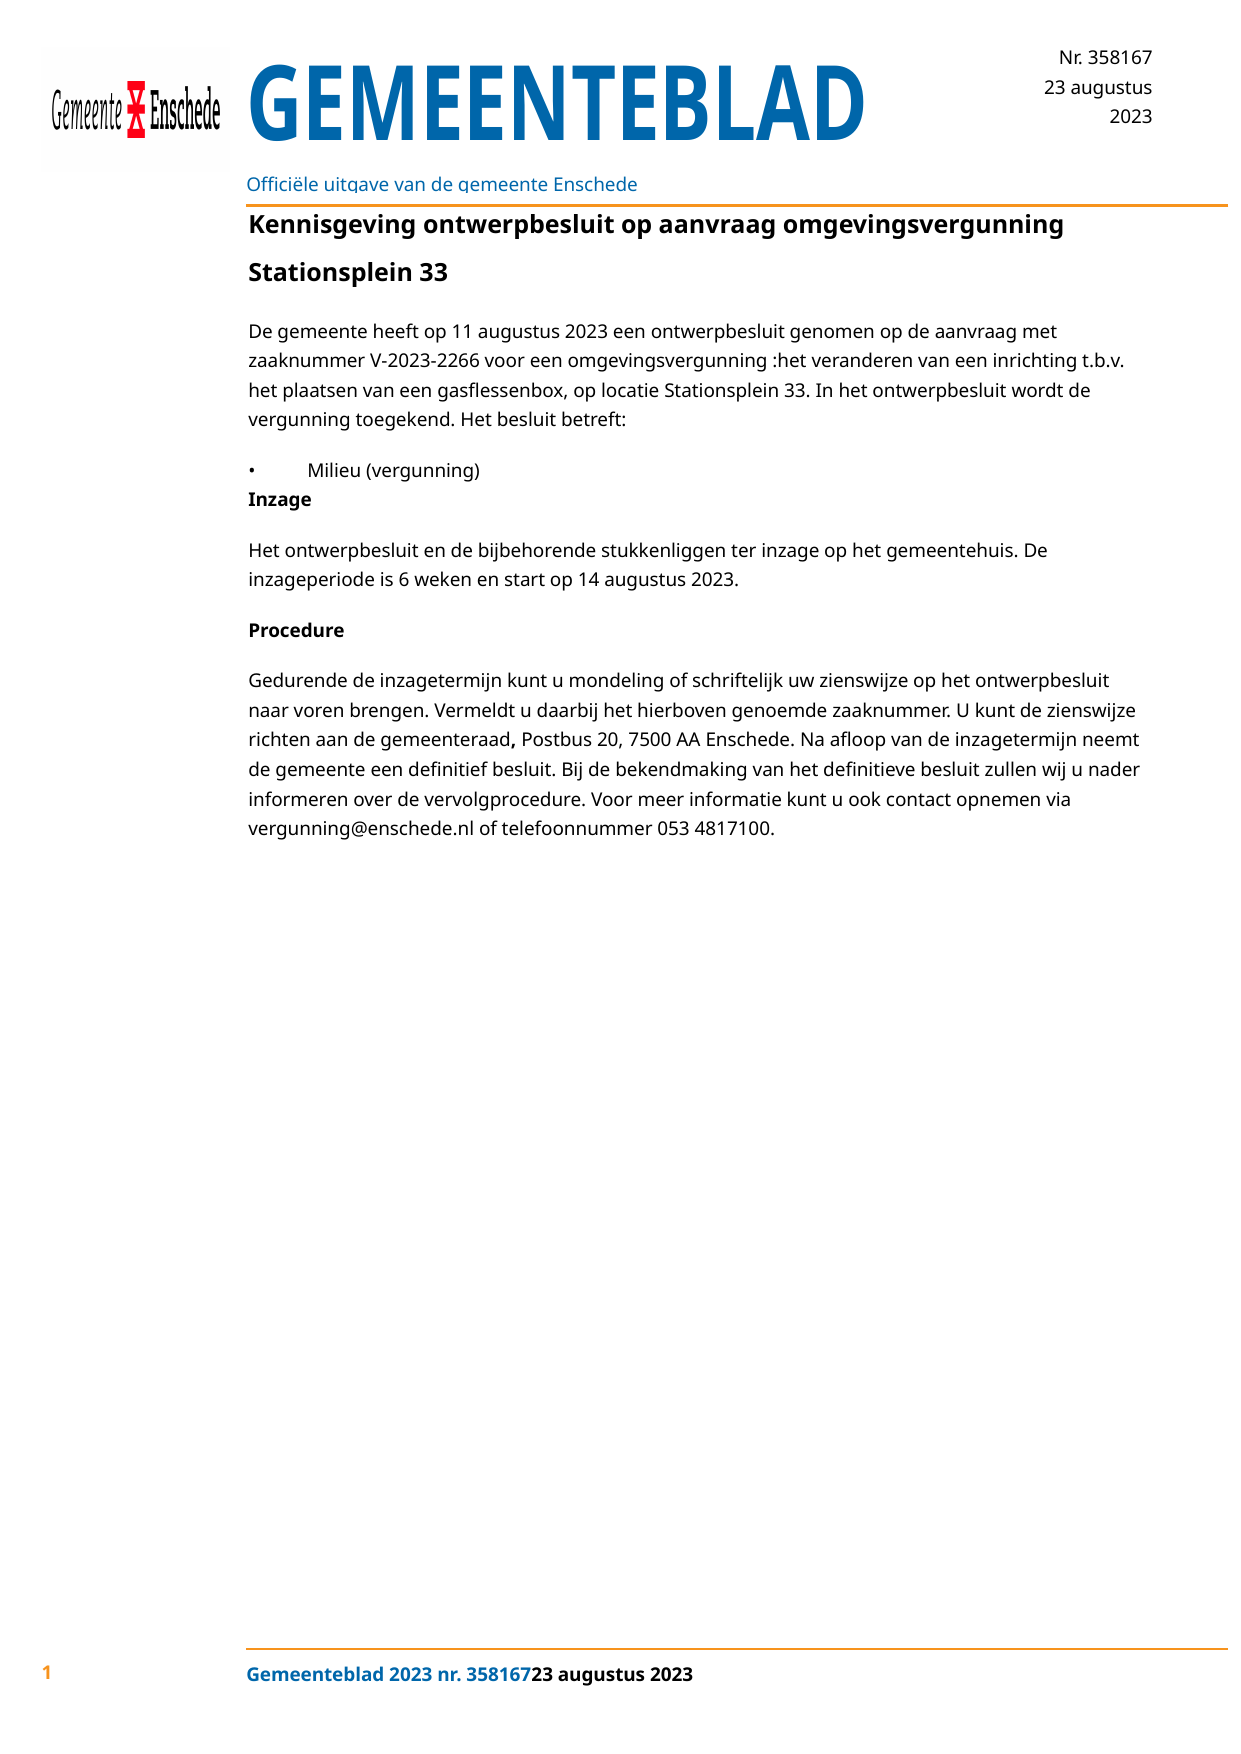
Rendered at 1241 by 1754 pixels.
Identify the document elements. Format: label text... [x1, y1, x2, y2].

text De gemeente heeft op 11 augustus 2023 een ontwerpbesluit genomen op de aanvraag met zaaknummer V-2023-2266 voor een omgevingsvergunning :het veranderen van een inrichting t.b.v. het plaatsen van een gasflessenbox, op locatie Stationsplein 33. In het ontwerpbesluit wordt de vergunning toegekend. Het besluit betreft: [248, 318, 1152, 432]
list Milieu (vergunning) [248, 457, 1152, 483]
picture [41, 47, 231, 172]
text Het ontwerpbesluit en de bijbehorende stukkenliggen ter inzage op het gemeentehuis. De inzageperiode is 6 weken en start op 14 augustus 2023. [248, 537, 1152, 592]
text Procedure [248, 617, 1152, 643]
text Gedurende de inzagetermijn kunt u mondeling of schriftelijk uw zienswijze op het ontwerpbesluit naar voren brengen. Vermeldt u daarbij het hierboven genoemde zaaknummer. U kunt de zienswijze richten aan de gemeenteraad, Postbus 20, 7500 AA Enschede. Na afloop van de inzagetermijn neemt de gemeente een definitief besluit. Bij de bekendmaking van het definitieve besluit zullen wij u nader informeren over de vervolgprocedure. Voor meer informatie kunt u ook contact opnemen via vergunning@enschede.nl of telefoonnummer 053 4817100. [248, 667, 1152, 841]
text Kennisgeving ontwerpbesluit op aanvraag omgevingsvergunning Stationsplein 33 [248, 207, 1152, 288]
text Inzage [248, 487, 1152, 512]
